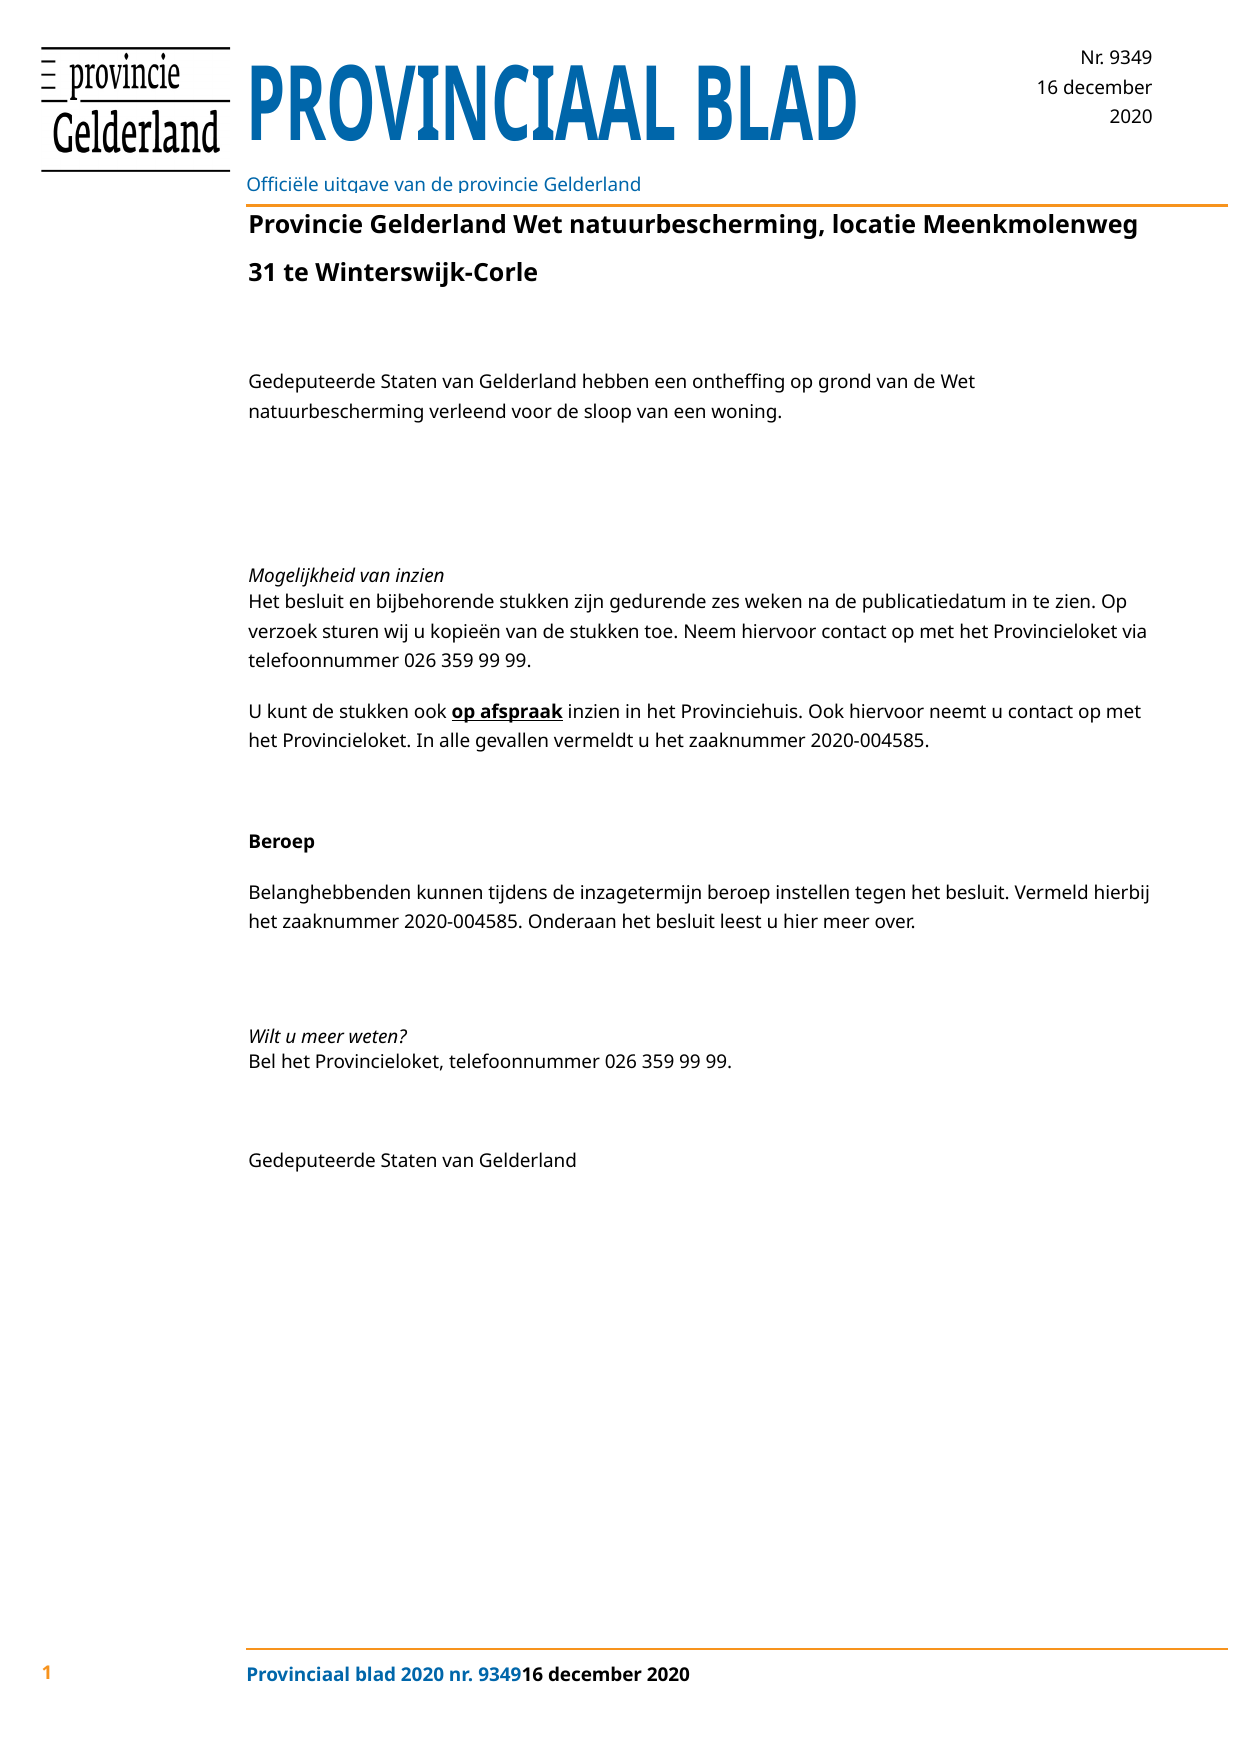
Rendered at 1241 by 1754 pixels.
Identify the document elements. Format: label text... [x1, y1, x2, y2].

text Gedeputeerde Staten van Gelderland [248, 1147, 1152, 1172]
text Mogelijkheid van inzien [248, 563, 1152, 588]
text Provincie Gelderland Wet natuurbescherming, locatie Meenkmolenweg 31 te Winterswijk-Corle [248, 207, 1152, 288]
text Bel het Provincieloket, telefoonnummer 026 359 99 99. [248, 1048, 1152, 1074]
picture [41, 47, 231, 172]
text Wilt u meer weten? [248, 1023, 1152, 1048]
text Belanghebbenden kunnen tijdens de inzagetermijn beroep instellen tegen het besluit. Vermeld hierbij het zaaknummer 2020-004585. Onderaan het besluit leest u hier meer over. [248, 879, 1152, 934]
text Beroep [248, 828, 1152, 854]
text Gedeputeerde Staten van Gelderland hebben een ontheffing op grond van de Wet natuurbescherming verleend voor de sloop van een woning. [248, 368, 1152, 424]
text U kunt de stukken ook op afspraak inzien in het Provinciehuis. Ook hiervoor neemt u contact op met het Provincieloket. In alle gevallen vermeldt u het zaaknummer 2020-004585. [248, 698, 1152, 753]
text Het besluit en bijbehorende stukken zijn gedurende zes weken na de publicatiedatum in te zien. Op verzoek sturen wij u kopieën van de stukken toe. Neem hiervoor contact op met het Provincieloket via telefoonnummer 026 359 99 99. [248, 588, 1152, 673]
